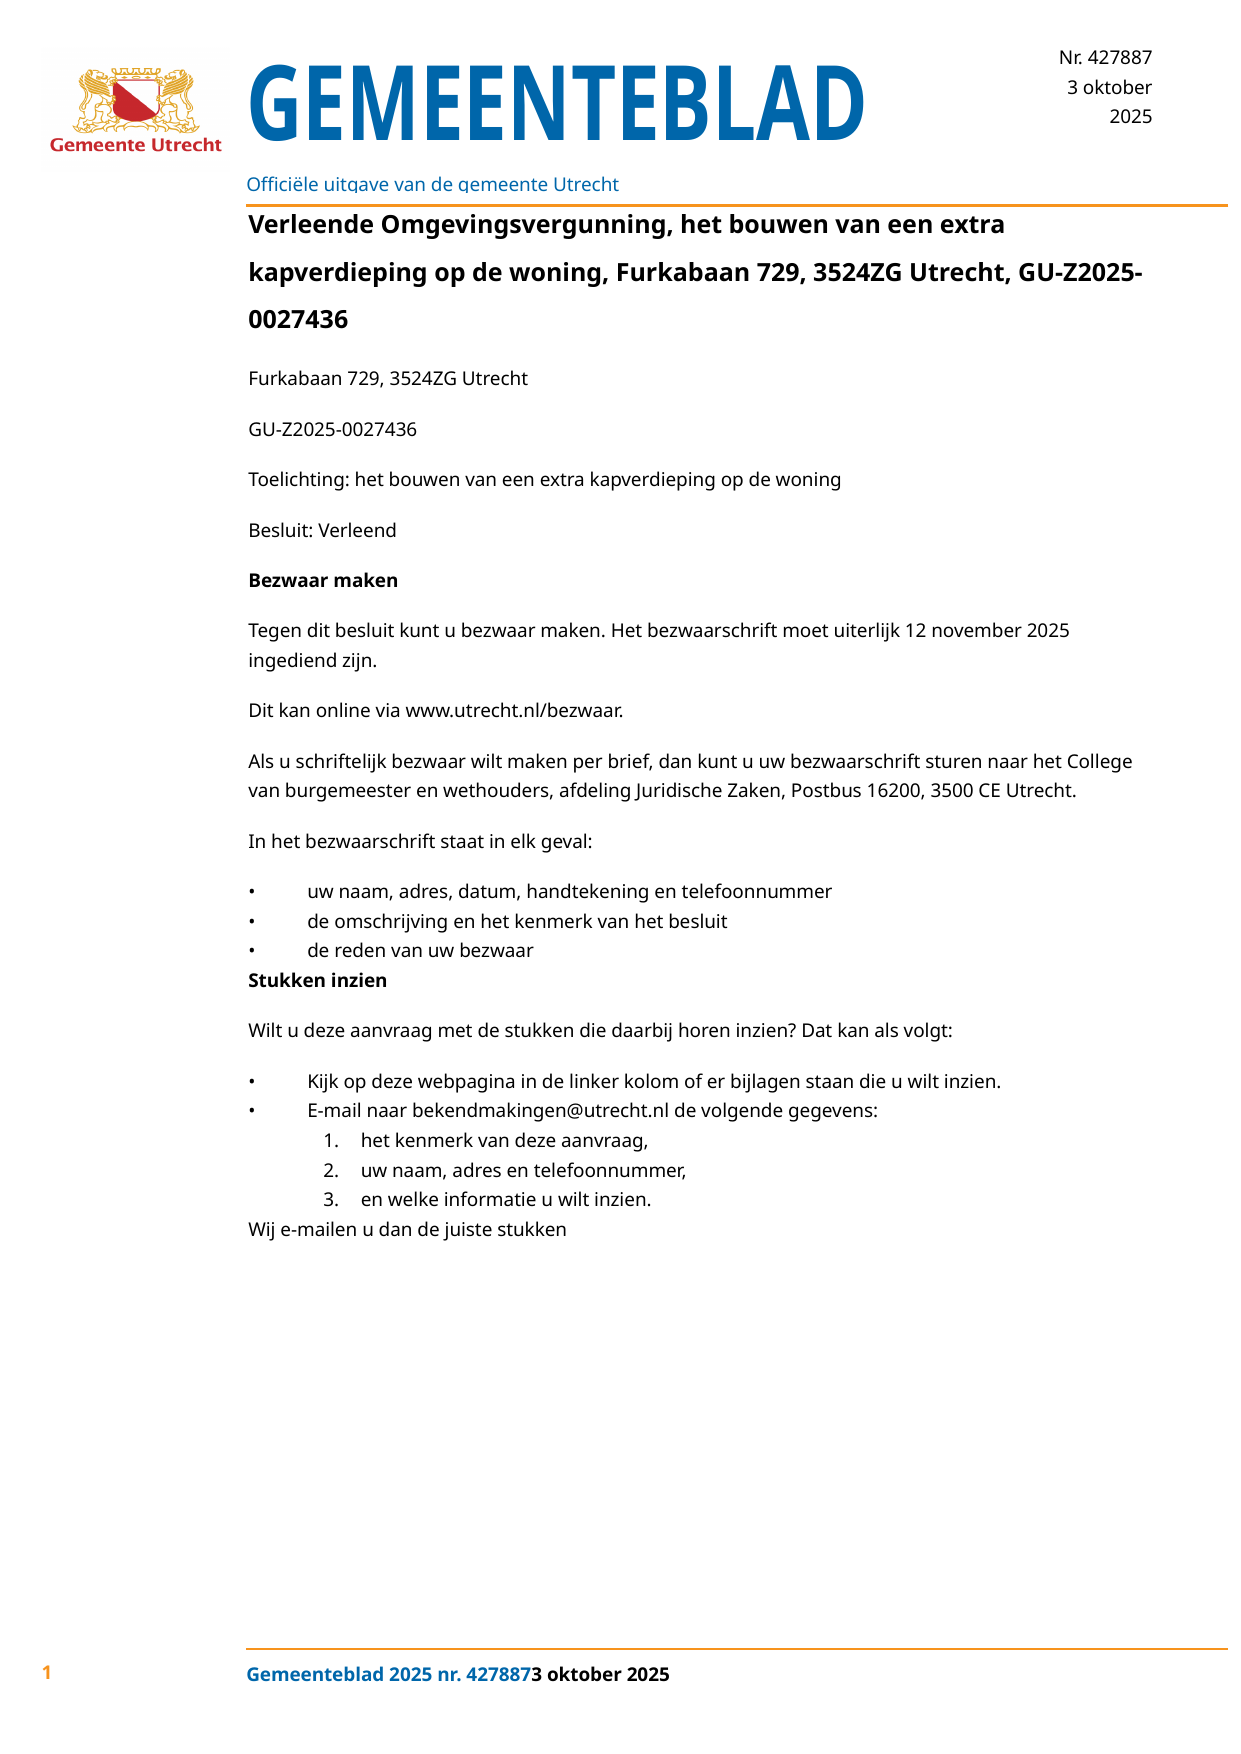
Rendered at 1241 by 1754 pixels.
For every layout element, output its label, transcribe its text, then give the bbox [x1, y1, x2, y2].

text Besluit: Verleend [248, 517, 1152, 542]
list uw naam, adres, datum, handtekening en telefoonnummer [248, 878, 1152, 904]
list Kijk op deze webpagina in de linker kolom of er bijlagen staan die u wilt inzien. [248, 1068, 1152, 1094]
text Tegen dit besluit kunt u bezwaar maken. Het bezwaarschrift moet uiterlijk 12 november 2025 ingediend zijn. [248, 618, 1152, 673]
picture [41, 47, 231, 172]
list de reden van uw bezwaar [248, 938, 1152, 963]
text Wilt u deze aanvraag met de stukken die daarbij horen inzien? Dat kan als volgt: [248, 1018, 1152, 1043]
list uw naam, adres en telefoonnummer, [323, 1157, 1152, 1182]
text GU-Z2025-0027436 [248, 416, 1152, 442]
text Toelichting: het bouwen van een extra kapverdieping op de woning [248, 466, 1152, 492]
list het kenmerk van deze aanvraag, [323, 1127, 1152, 1153]
text Bezwaar maken [248, 567, 1152, 593]
list de omschrijving en het kenmerk van het besluit [248, 908, 1152, 934]
text Stukken inzien [248, 967, 1152, 993]
list E-mail naar bekendmakingen@utrecht.nl de volgende gegevens: [248, 1098, 1152, 1123]
text Verleende Omgevingsvergunning, het bouwen van een extra kapverdieping op de woning, Furkabaan 729, 3524ZG Utrecht, GU-Z2025-0027436 [248, 207, 1152, 336]
text In het bezwaarschrift staat in elk geval: [248, 828, 1152, 854]
text Wij e-mailen u dan de juiste stukken [248, 1216, 1152, 1242]
text Dit kan online via www.utrecht.nl/bezwaar. [248, 698, 1152, 723]
text Furkabaan 729, 3524ZG Utrecht [248, 366, 1152, 391]
text Als u schriftelijk bezwaar wilt maken per brief, dan kunt u uw bezwaarschrift sturen naar het College van burgemeester en wethouders, afdeling Juridische Zaken, Postbus 16200, 3500 CE Utrecht. [248, 748, 1152, 803]
list en welke informatie u wilt inzien. [323, 1186, 1152, 1212]
